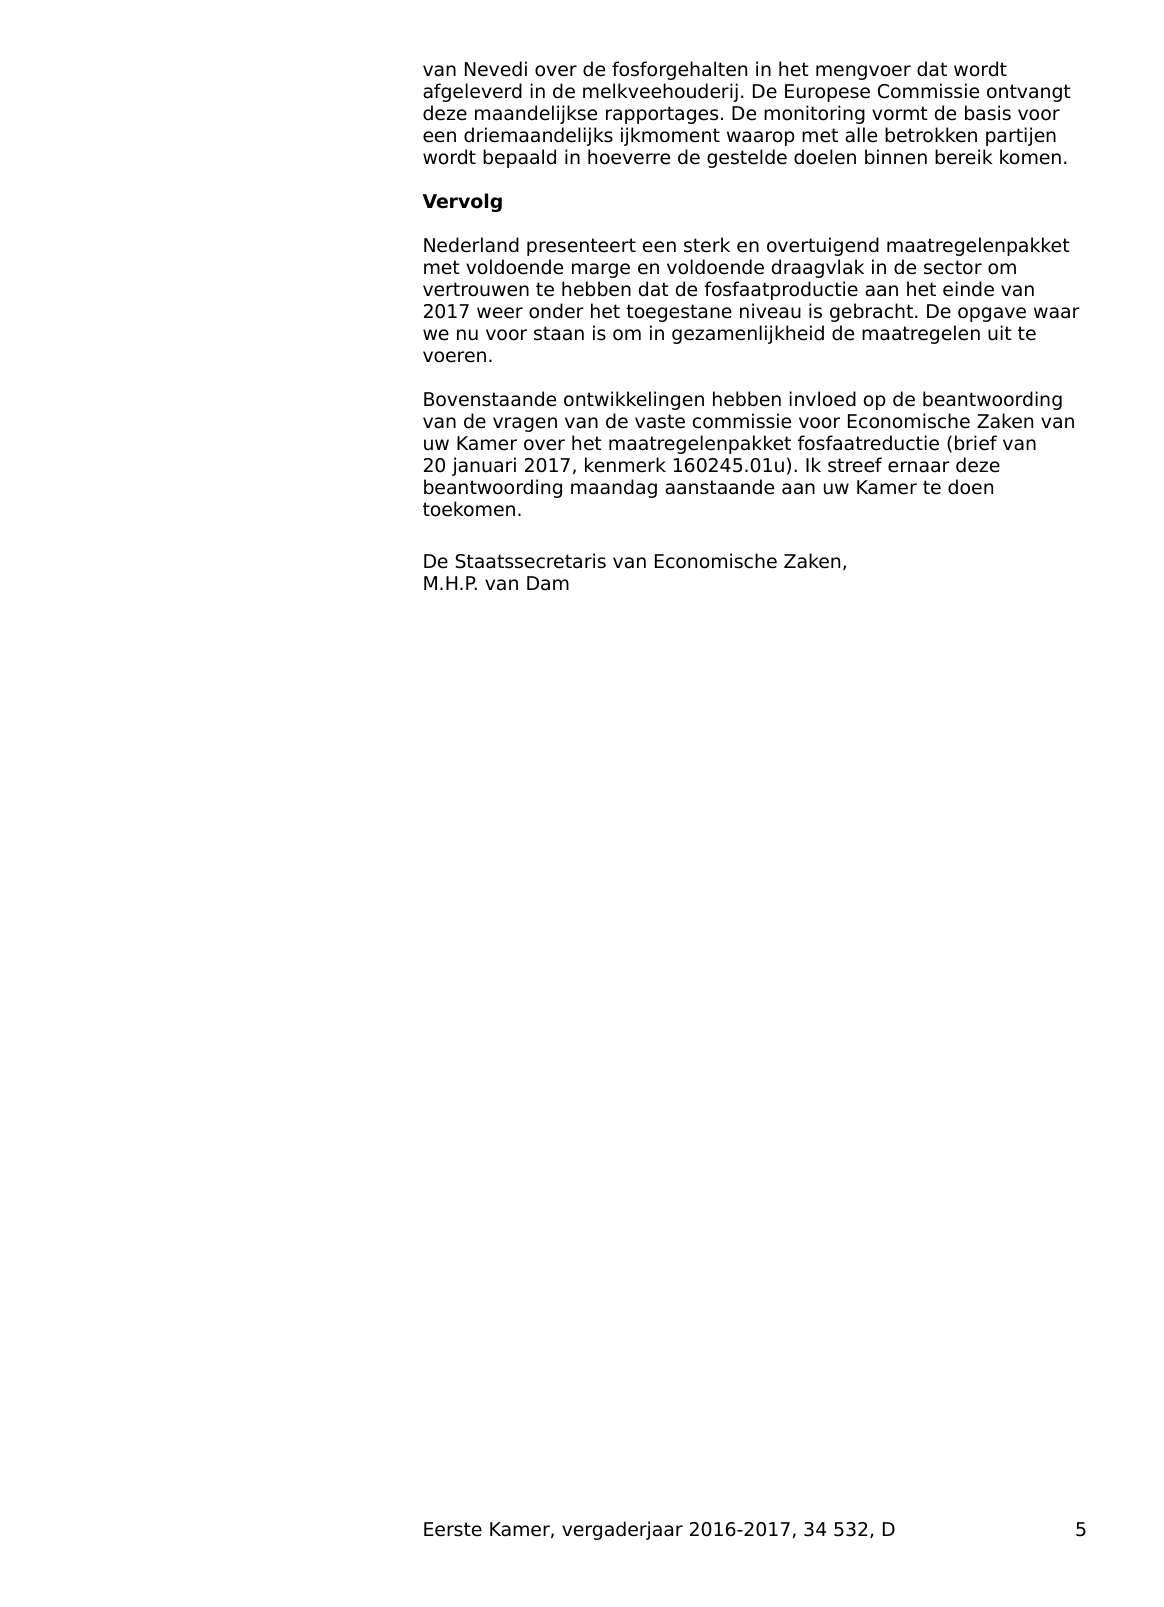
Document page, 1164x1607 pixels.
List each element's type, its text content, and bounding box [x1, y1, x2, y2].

subtitle Vervolg [422, 191, 1087, 213]
text Nederland presenteert een sterk en overtuigend maatregelenpakket met voldoende marge en voldoende draagvlak in de sector om vertrouwen te hebben dat de fosfaatproductie aan het einde van 2017 weer onder het toegestane niveau is gebracht. De opgave waar we nu voor staan is om in gezamenlijkheid de maatregelen uit te voeren. [422, 235, 1087, 367]
text Bovenstaande ontwikkelingen hebben invloed op de beantwoording van de vragen van de vaste commissie voor Economische Zaken van uw Kamer over het maatregelenpakket fosfaatreductie (brief van 20 januari 2017, kenmerk 160245.01u). Ik streef ernaar deze beantwoording maandag aanstaande aan uw Kamer te doen toekomen. [422, 389, 1087, 521]
text van Nevedi over de fosforgehalten in het mengvoer dat wordt afgeleverd in de melkveehouderij. De Europese Commissie ontvangt deze maandelijkse rapportages. De monitoring vormt de basis voor een driemaandelijks ijkmoment waarop met alle betrokken partijen wordt bepaald in hoeverre de gestelde doelen binnen bereik komen. [422, 59, 1087, 169]
text De Staatssecretaris van Economische Zaken, M.H.P. van Dam [422, 551, 1087, 595]
